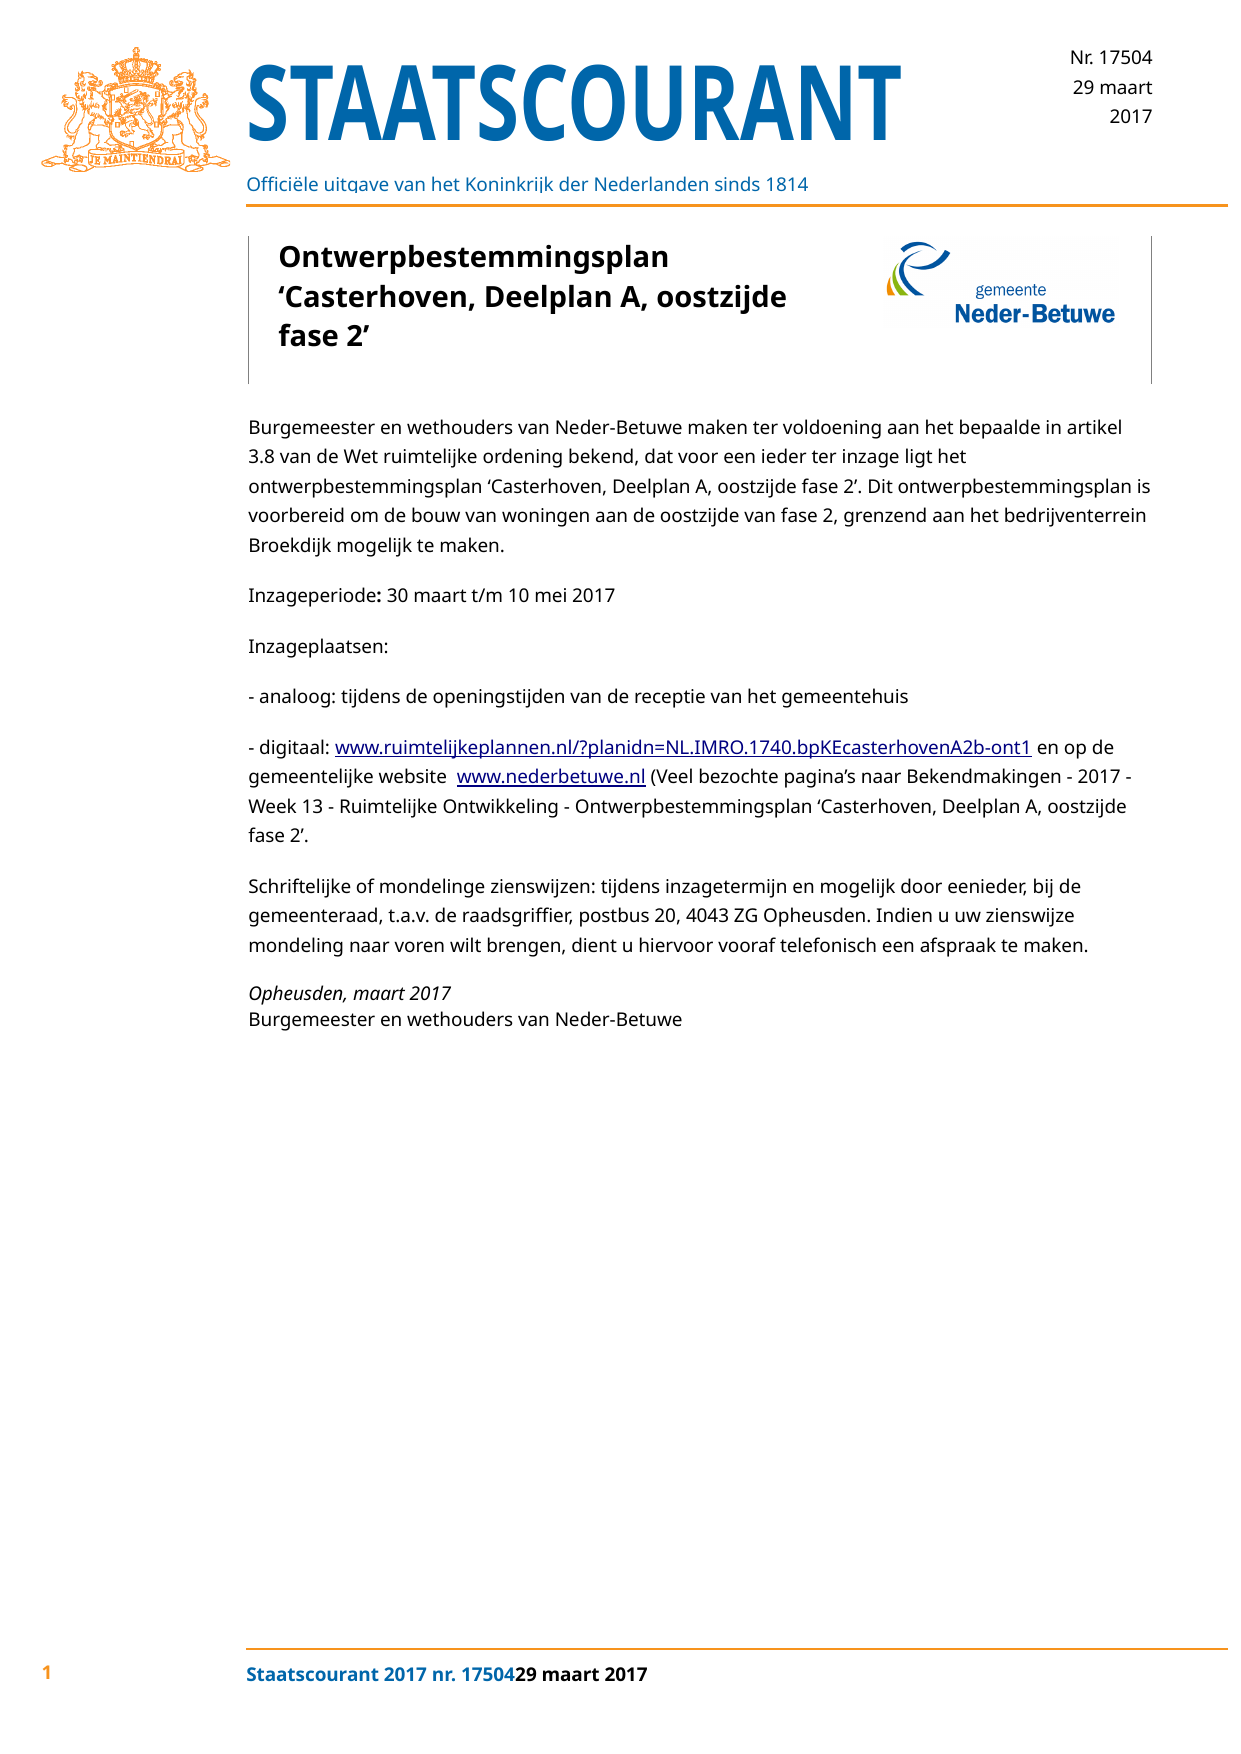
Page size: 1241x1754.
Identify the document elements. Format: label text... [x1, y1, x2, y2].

text Inzageperiode: 30 maart t/m 10 mei 2017 [248, 583, 1152, 608]
text Inzageplaatsen: [248, 633, 1152, 659]
picture [882, 236, 1119, 328]
table_header Ontwerpbestemmingsplan ‘Casterhoven, Deelplan A, oostzijde fase 2’ [249, 236, 850, 384]
picture [41, 47, 231, 172]
text - digitaal: www.ruimtelijkeplannen.nl/?planidn=NL.IMRO.1740.bpKEcasterhovenA2b-ont1 en op de gemeentelijke website www.nederbetuwe.nl (Veel bezochte pagina’s naar Bekendmakingen - 2017 - Week 13 - Ruimtelijke Ontwikkeling - Ontwerpbestemmingsplan ‘Casterhoven, Deelplan A, oostzijde fase 2’. [248, 734, 1152, 848]
table_header [850, 236, 1151, 384]
text Schriftelijke of mondelinge zienswijzen: tijdens inzagetermijn en mogelijk door eenieder, bij de gemeenteraad, t.a.v. de raadsgriffier, postbus 20, 4043 ZG Opheusden. Indien u uw zienswijze mondeling naar voren wilt brengen, dient u hiervoor vooraf telefonisch een afspraak te maken. [248, 873, 1152, 958]
text Opheusden, maart 2017 [248, 980, 1152, 1006]
text Burgemeester en wethouders van Neder-Betuwe maken ter voldoening aan het bepaalde in artikel 3.8 van de Wet ruimtelijke ordening bekend, dat voor een ieder ter inzage ligt het ontwerpbestemmingsplan ‘Casterhoven, Deelplan A, oostzijde fase 2’. Dit ontwerpbestemmingsplan is voorbereid om de bouw van woningen aan de oostzijde van fase 2, grenzend aan het bedrijventerrein Broekdijk mogelijk te maken. [248, 414, 1152, 558]
text - analoog: tijdens de openingstijden van de receptie van het gemeentehuis [248, 683, 1152, 709]
text Burgemeester en wethouders van Neder-Betuwe [248, 1006, 1152, 1032]
